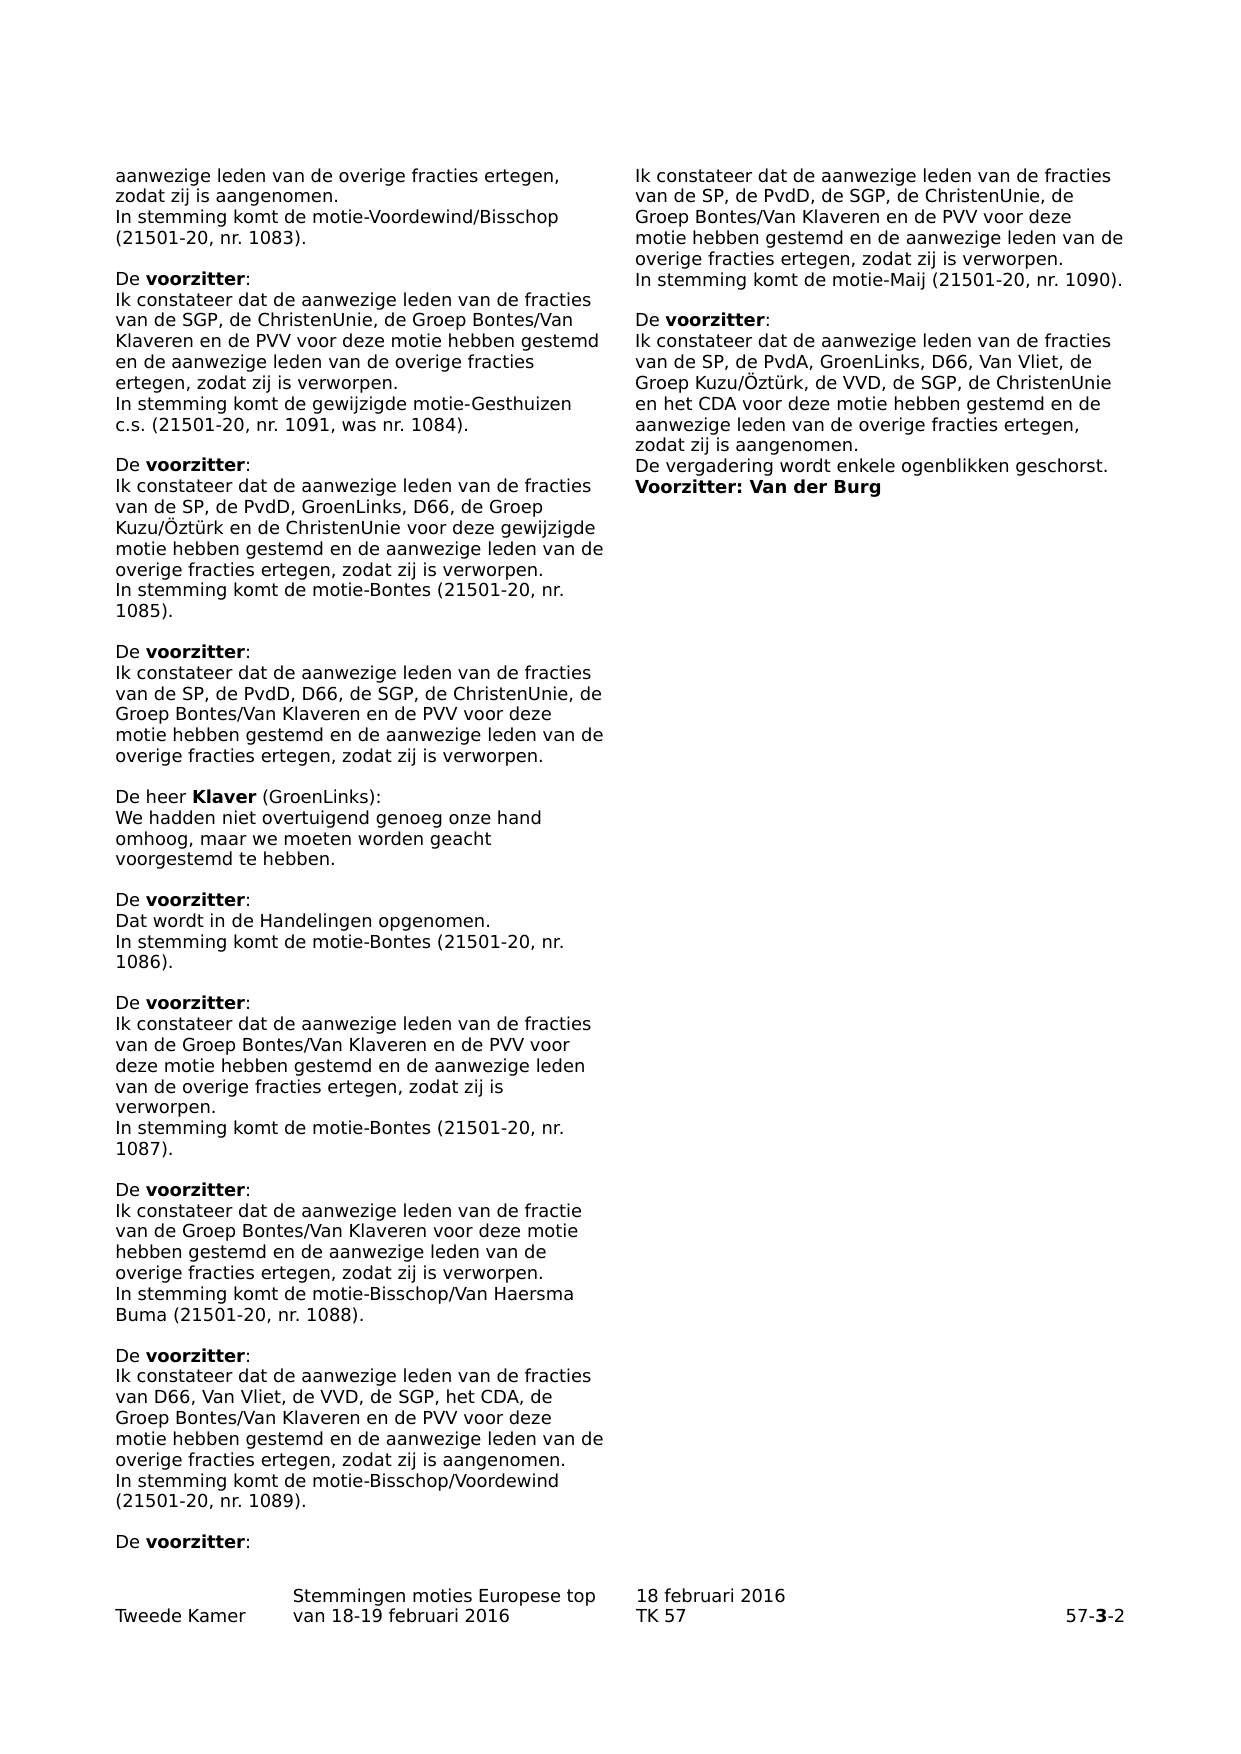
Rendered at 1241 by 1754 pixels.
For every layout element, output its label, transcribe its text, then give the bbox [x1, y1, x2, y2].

text De voorzitter: [115, 993, 605, 1014]
text In stemming komt de motie-Bontes (21501-20, nr. 1086). [115, 931, 605, 973]
text Ik constateer dat de aanwezige leden van de fracties van de SP, de PvdA, GroenLinks, D66, Van Vliet, de Groep Kuzu/Öztürk, de VVD, de SGP, de ChristenUnie en het CDA voor deze motie hebben gestemd en de aanwezige leden van de overige fracties ertegen, zodat zij is aangenomen. [635, 331, 1125, 456]
text In stemming komt de motie-Bontes (21501-20, nr. 1085). [115, 580, 605, 622]
text In stemming komt de gewijzigde motie-Gesthuizen c.s. (21501-20, nr. 1091, was nr. 1084). [115, 393, 605, 435]
text In stemming komt de motie-Voordewind/Bisschop (21501-20, nr. 1083). [115, 207, 605, 249]
text In stemming komt de motie-Bontes (21501-20, nr. 1087). [115, 1118, 605, 1160]
text Ik constateer dat de aanwezige leden van de fracties van de SP, de PvdD, GroenLinks, D66, de Groep Kuzu/Öztürk en de ChristenUnie voor deze gewijzigde motie hebben gestemd en de aanwezige leden van de overige fracties ertegen, zodat zij is verworpen. [115, 476, 605, 580]
text In stemming komt de motie-Bisschop/Voordewind (21501-20, nr. 1089). [115, 1470, 605, 1512]
text De voorzitter: [635, 310, 1125, 331]
text Ik constateer dat de aanwezige leden van de fracties van de Groep Bontes/Van Klaveren en de PVV voor deze motie hebben gestemd en de aanwezige leden van de overige fracties ertegen, zodat zij is verworpen. [115, 1014, 605, 1118]
text Ik constateer dat de aanwezige leden van de fracties van D66, Van Vliet, de VVD, de SGP, het CDA, de Groep Bontes/Van Klaveren en de PVV voor deze motie hebben gestemd en de aanwezige leden van de overige fracties ertegen, zodat zij is aangenomen. [115, 1366, 605, 1470]
text Dat wordt in de Handelingen opgenomen. [115, 911, 605, 931]
text De voorzitter: [115, 455, 605, 476]
text De voorzitter: [115, 1532, 605, 1553]
text De heer Klaver (GroenLinks): [115, 787, 605, 807]
text De voorzitter: [115, 269, 605, 289]
text aanwezige leden van de overige fracties ertegen, zodat zij is aangenomen. [115, 165, 605, 207]
text De voorzitter: [115, 642, 605, 662]
text Ik constateer dat de aanwezige leden van de fracties van de SP, de PvdD, de SGP, de ChristenUnie, de Groep Bontes/Van Klaveren en de PVV voor deze motie hebben gestemd en de aanwezige leden van de overige fracties ertegen, zodat zij is verworpen. [635, 165, 1125, 269]
text In stemming komt de motie-Maij (21501-20, nr. 1090). [635, 269, 1125, 290]
text Ik constateer dat de aanwezige leden van de fractie van de Groep Bontes/Van Klaveren voor deze motie hebben gestemd en de aanwezige leden van de overige fracties ertegen, zodat zij is verworpen. [115, 1200, 605, 1284]
text Ik constateer dat de aanwezige leden van de fracties van de SGP, de ChristenUnie, de Groep Bontes/Van Klaveren en de PVV voor deze motie hebben gestemd en de aanwezige leden van de overige fracties ertegen, zodat zij is verworpen. [115, 289, 605, 393]
text De voorzitter: [115, 890, 605, 911]
text In stemming komt de motie-Bisschop/Van Haersma Buma (21501-20, nr. 1088). [115, 1284, 605, 1325]
text De voorzitter: [115, 1345, 605, 1366]
text De voorzitter: [115, 1180, 605, 1200]
text We hadden niet overtuigend genoeg onze hand omhoog, maar we moeten worden geacht voorgestemd te hebben. [115, 807, 605, 870]
text De vergadering wordt enkele ogenblikken geschorst. [635, 456, 1125, 477]
text Voorzitter: Van der Burg [635, 477, 1125, 498]
text Ik constateer dat de aanwezige leden van de fracties van de SP, de PvdD, D66, de SGP, de ChristenUnie, de Groep Bontes/Van Klaveren en de PVV voor deze motie hebben gestemd en de aanwezige leden van de overige fracties ertegen, zodat zij is verworpen. [115, 662, 605, 767]
